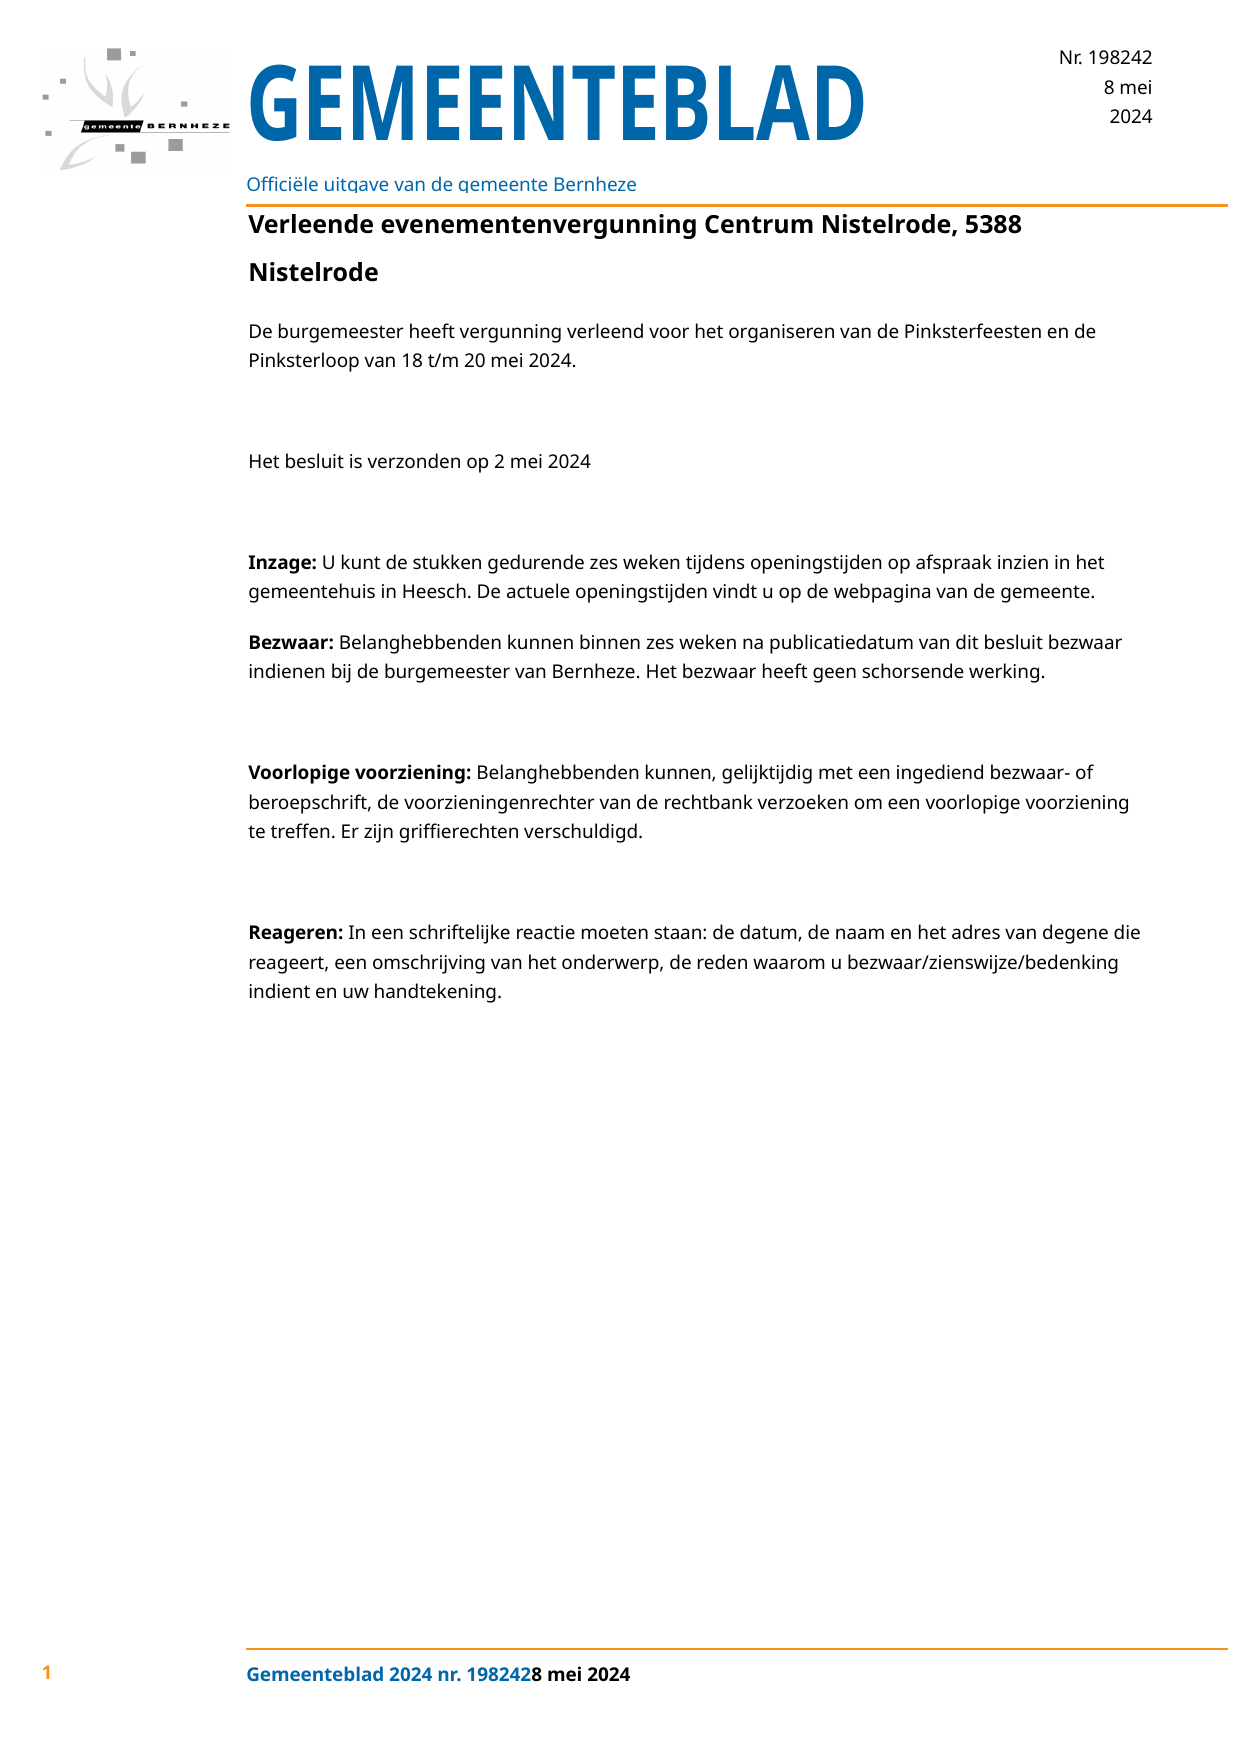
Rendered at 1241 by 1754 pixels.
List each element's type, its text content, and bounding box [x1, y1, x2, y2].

text De burgemeester heeft vergunning verleend voor het organiseren van de Pinksterfeesten en de Pinksterloop van 18 t/m 20 mei 2024. [248, 318, 1152, 373]
text Reageren: In een schriftelijke reactie moeten staan: de datum, de naam en het adres van degene die reageert, een omschrijving van het onderwerp, de reden waarom u bezwaar/zienswijze/bedenking indient en uw handtekening. [248, 919, 1152, 1004]
text Bezwaar: Belanghebbenden kunnen binnen zes weken na publicatiedatum van dit besluit bezwaar indienen bij de burgemeester van Bernheze. Het bezwaar heeft geen schorsende werking. [248, 629, 1152, 684]
text Inzage: U kunt de stukken gedurende zes weken tijdens openingstijden op afspraak inzien in het gemeentehuis in Heesch. De actuele openingstijden vindt u op de webpagina van de gemeente. [248, 549, 1152, 604]
text Verleende evenementenvergunning Centrum Nistelrode, 5388 Nistelrode [248, 207, 1152, 288]
text Voorlopige voorziening: Belanghebbenden kunnen, gelijktijdig met een ingediend bezwaar- of beroepschrift, de voorzieningenrechter van de rechtbank verzoeken om een voorlopige voorziening te treffen. Er zijn griffierechten verschuldigd. [248, 759, 1152, 844]
text Het besluit is verzonden op 2 mei 2024 [248, 448, 1152, 474]
picture [41, 47, 231, 172]
